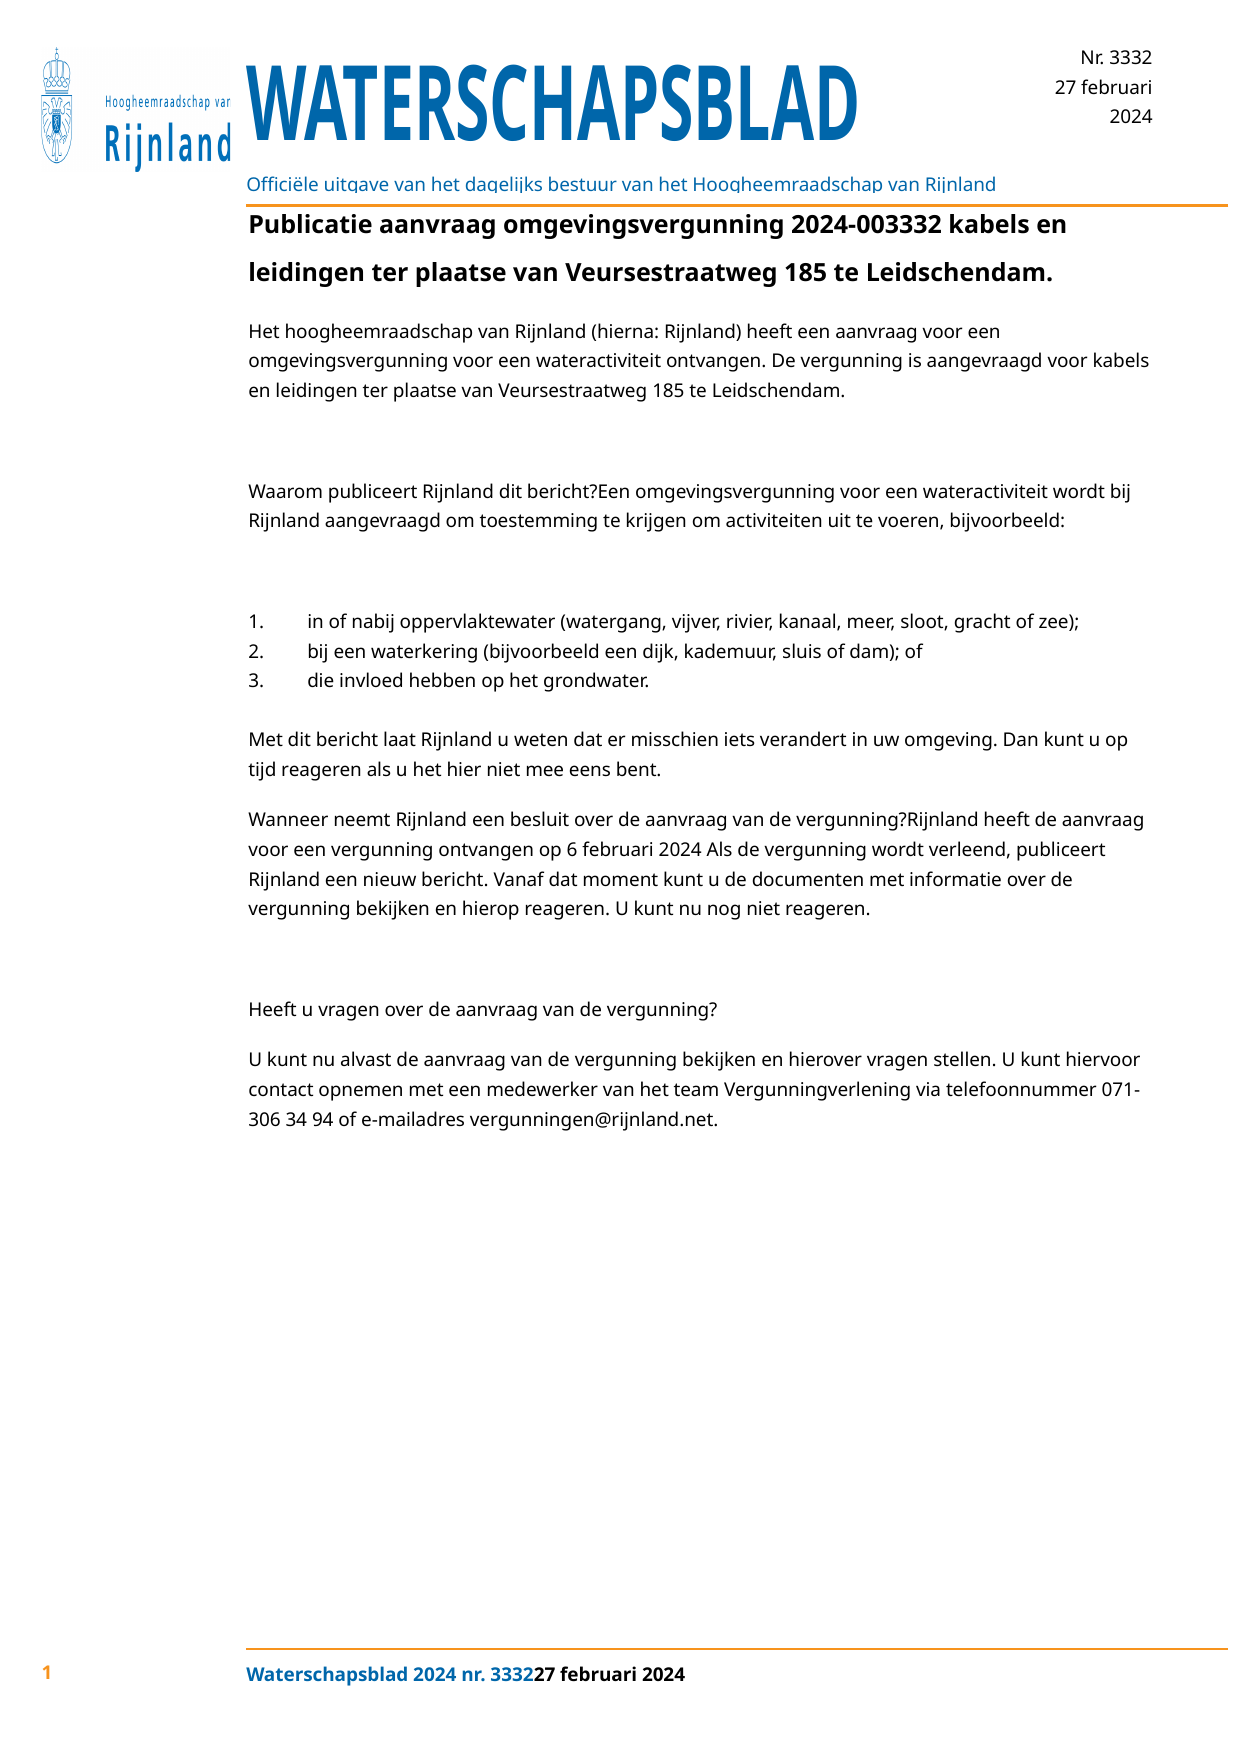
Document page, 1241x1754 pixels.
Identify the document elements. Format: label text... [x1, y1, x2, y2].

list in of nabij oppervlaktewater (watergang, vijver, rivier, kanaal, meer, sloot, gracht of zee); [248, 608, 1152, 634]
list bij een waterkering (bijvoorbeeld een dijk, kademuur, sluis of dam); of [248, 638, 1152, 664]
text Publicatie aanvraag omgevingsvergunning 2024-003332 kabels en leidingen ter plaatse van Veursestraatweg 185 te Leidschendam. [248, 207, 1152, 288]
text U kunt nu alvast de aanvraag van de vergunning bekijken en hierover vragen stellen. U kunt hiervoor contact opnemen met een medewerker van het team Vergunningverlening via telefoonnummer 071-306 34 94 of e-mailadres vergunningen@rijnland.net. [248, 1047, 1152, 1132]
text Wanneer neemt Rijnland een besluit over de aanvraag van de vergunning?Rijnland heeft de aanvraag voor een vergunning ontvangen op 6 februari 2024 Als de vergunning wordt verleend, publiceert Rijnland een nieuw bericht. Vanaf dat moment kunt u de documenten met informatie over de vergunning bekijken en hierop reageren. U kunt nu nog niet reageren. [248, 807, 1152, 921]
picture [41, 47, 231, 172]
list die invloed hebben op het grondwater. [248, 667, 1152, 693]
text Het hoogheemraadschap van Rijnland (hierna: Rijnland) heeft een aanvraag voor een omgevingsvergunning voor een wateractiviteit ontvangen. De vergunning is aangevraagd voor kabels en leidingen ter plaatse van Veursestraatweg 185 te Leidschendam. [248, 318, 1152, 403]
text Heeft u vragen over de aanvraag van de vergunning? [248, 996, 1152, 1022]
text Met dit bericht laat Rijnland u weten dat er misschien iets verandert in uw omgeving. Dan kunt u op tijd reageren als u het hier niet mee eens bent. [248, 727, 1152, 782]
text Waarom publiceert Rijnland dit bericht?Een omgevingsvergunning voor een wateractiviteit wordt bij Rijnland aangevraagd om toestemming te krijgen om activiteiten uit te voeren, bijvoorbeeld: [248, 478, 1152, 533]
